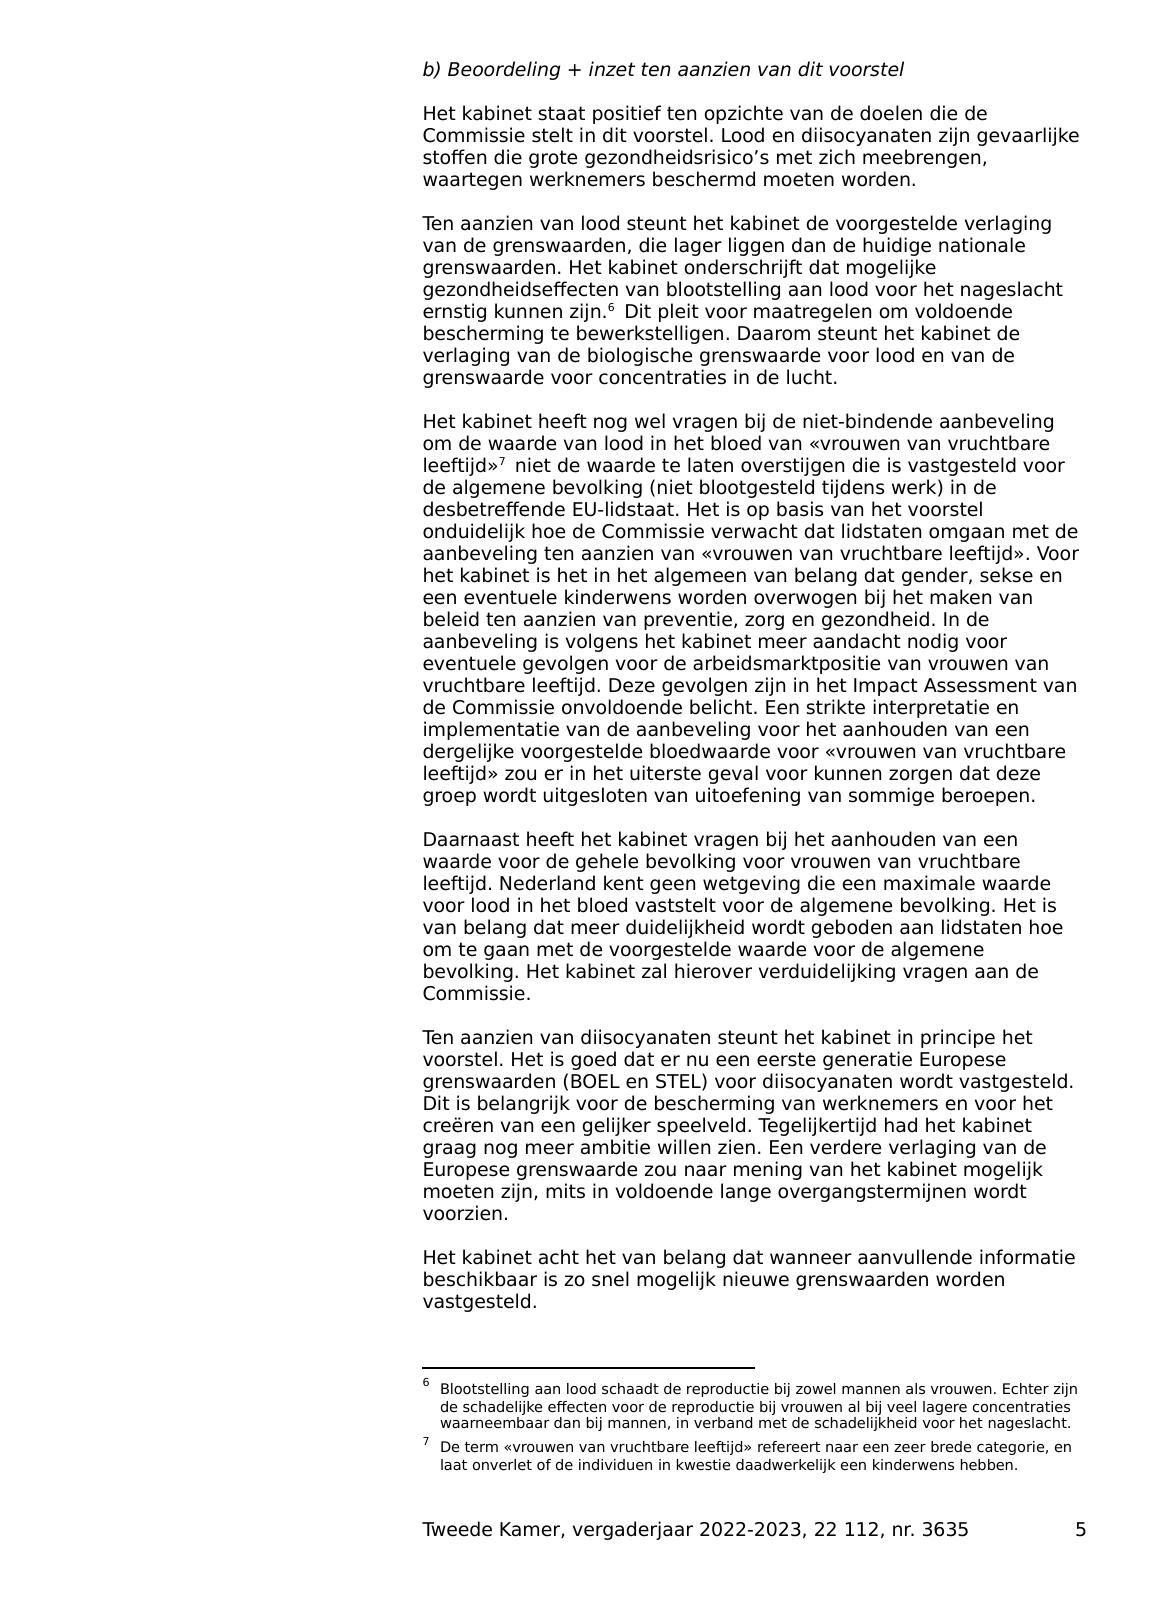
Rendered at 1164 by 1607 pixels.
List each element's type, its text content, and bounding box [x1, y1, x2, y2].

text Daarnaast heeft het kabinet vragen bij het aanhouden van een waarde voor de gehele bevolking voor vrouwen van vruchtbare leeftijd. Nederland kent geen wetgeving die een maximale waarde voor lood in het bloed vaststelt voor de algemene bevolking. Het is van belang dat meer duidelijkheid wordt geboden aan lidstaten hoe om te gaan met de voorgestelde waarde voor de algemene bevolking. Het kabinet zal hierover verduidelijking vragen aan de Commissie. [422, 829, 1087, 1005]
text Blootstelling aan lood schaadt de reproductie bij zowel mannen als vrouwen. Echter zijn de schadelijke effecten voor de reproductie bij vrouwen al bij veel lagere concentraties waarneembaar dan bij mannen, in verband met de schadelijkheid voor het nageslacht. [422, 1377, 1087, 1432]
text De term «vrouwen van vruchtbare leeftijd» refereert naar een zeer brede categorie, en laat onverlet of de individuen in kwestie daadwerkelijk een kinderwens hebben. [422, 1435, 1087, 1474]
text Het kabinet staat positief ten opzichte van de doelen die de Commissie stelt in dit voorstel. Lood en diisocyanaten zijn gevaarlijke stoffen die grote gezondheidsrisico’s met zich meebrengen, waartegen werknemers beschermd moeten worden. [422, 103, 1087, 191]
text Het kabinet acht het van belang dat wanneer aanvullende informatie beschikbaar is zo snel mogelijk nieuwe grenswaarden worden vastgesteld. [422, 1247, 1087, 1313]
text Het kabinet heeft nog wel vragen bij de niet-bindende aanbeveling om de waarde van lood in het bloed van «vrouwen van vruchtbare leeftijd» niet de waarde te laten overstijgen die is vastgesteld voor de algemene bevolking (niet blootgesteld tijdens werk) in de desbetreffende EU-lidstaat. Het is op basis van het voorstel onduidelijk hoe de Commissie verwacht dat lidstaten omgaan met de aanbeveling ten aanzien van «vrouwen van vruchtbare leeftijd». Voor het kabinet is het in het algemeen van belang dat gender, sekse en een eventuele kinderwens worden overwogen bij het maken van beleid ten aanzien van preventie, zorg en gezondheid. In de aanbeveling is volgens het kabinet meer aandacht nodig voor eventuele gevolgen voor de arbeidsmarktpositie van vrouwen van vruchtbare leeftijd. Deze gevolgen zijn in het Impact Assessment van de Commissie onvoldoende belicht. Een strikte interpretatie en implementatie van de aanbeveling voor het aanhouden van een dergelijke voorgestelde bloedwaarde voor «vrouwen van vruchtbare leeftijd» zou er in het uiterste geval voor kunnen zorgen dat deze groep wordt uitgesloten van uitoefening van sommige beroepen. [422, 411, 1087, 807]
text Ten aanzien van lood steunt het kabinet de voorgestelde verlaging van de grenswaarden, die lager liggen dan de huidige nationale grenswaarden. Het kabinet onderschrijft dat mogelijke gezondheidseffecten van blootstelling aan lood voor het nageslacht ernstig kunnen zijn. Dit pleit voor maatregelen om voldoende bescherming te bewerkstelligen. Daarom steunt het kabinet de verlaging van de biologische grenswaarde voor lood en van de grenswaarde voor concentraties in de lucht. [422, 213, 1087, 389]
subtitle b) Beoordeling + inzet ten aanzien van dit voorstel [422, 59, 1087, 81]
text Ten aanzien van diisocyanaten steunt het kabinet in principe het voorstel. Het is goed dat er nu een eerste generatie Europese grenswaarden (BOEL en STEL) voor diisocyanaten wordt vastgesteld. Dit is belangrijk voor de bescherming van werknemers en voor het creëren van een gelijker speelveld. Tegelijkertijd had het kabinet graag nog meer ambitie willen zien. Een verdere verlaging van de Europese grenswaarde zou naar mening van het kabinet mogelijk moeten zijn, mits in voldoende lange overgangstermijnen wordt voorzien. [422, 1027, 1087, 1225]
